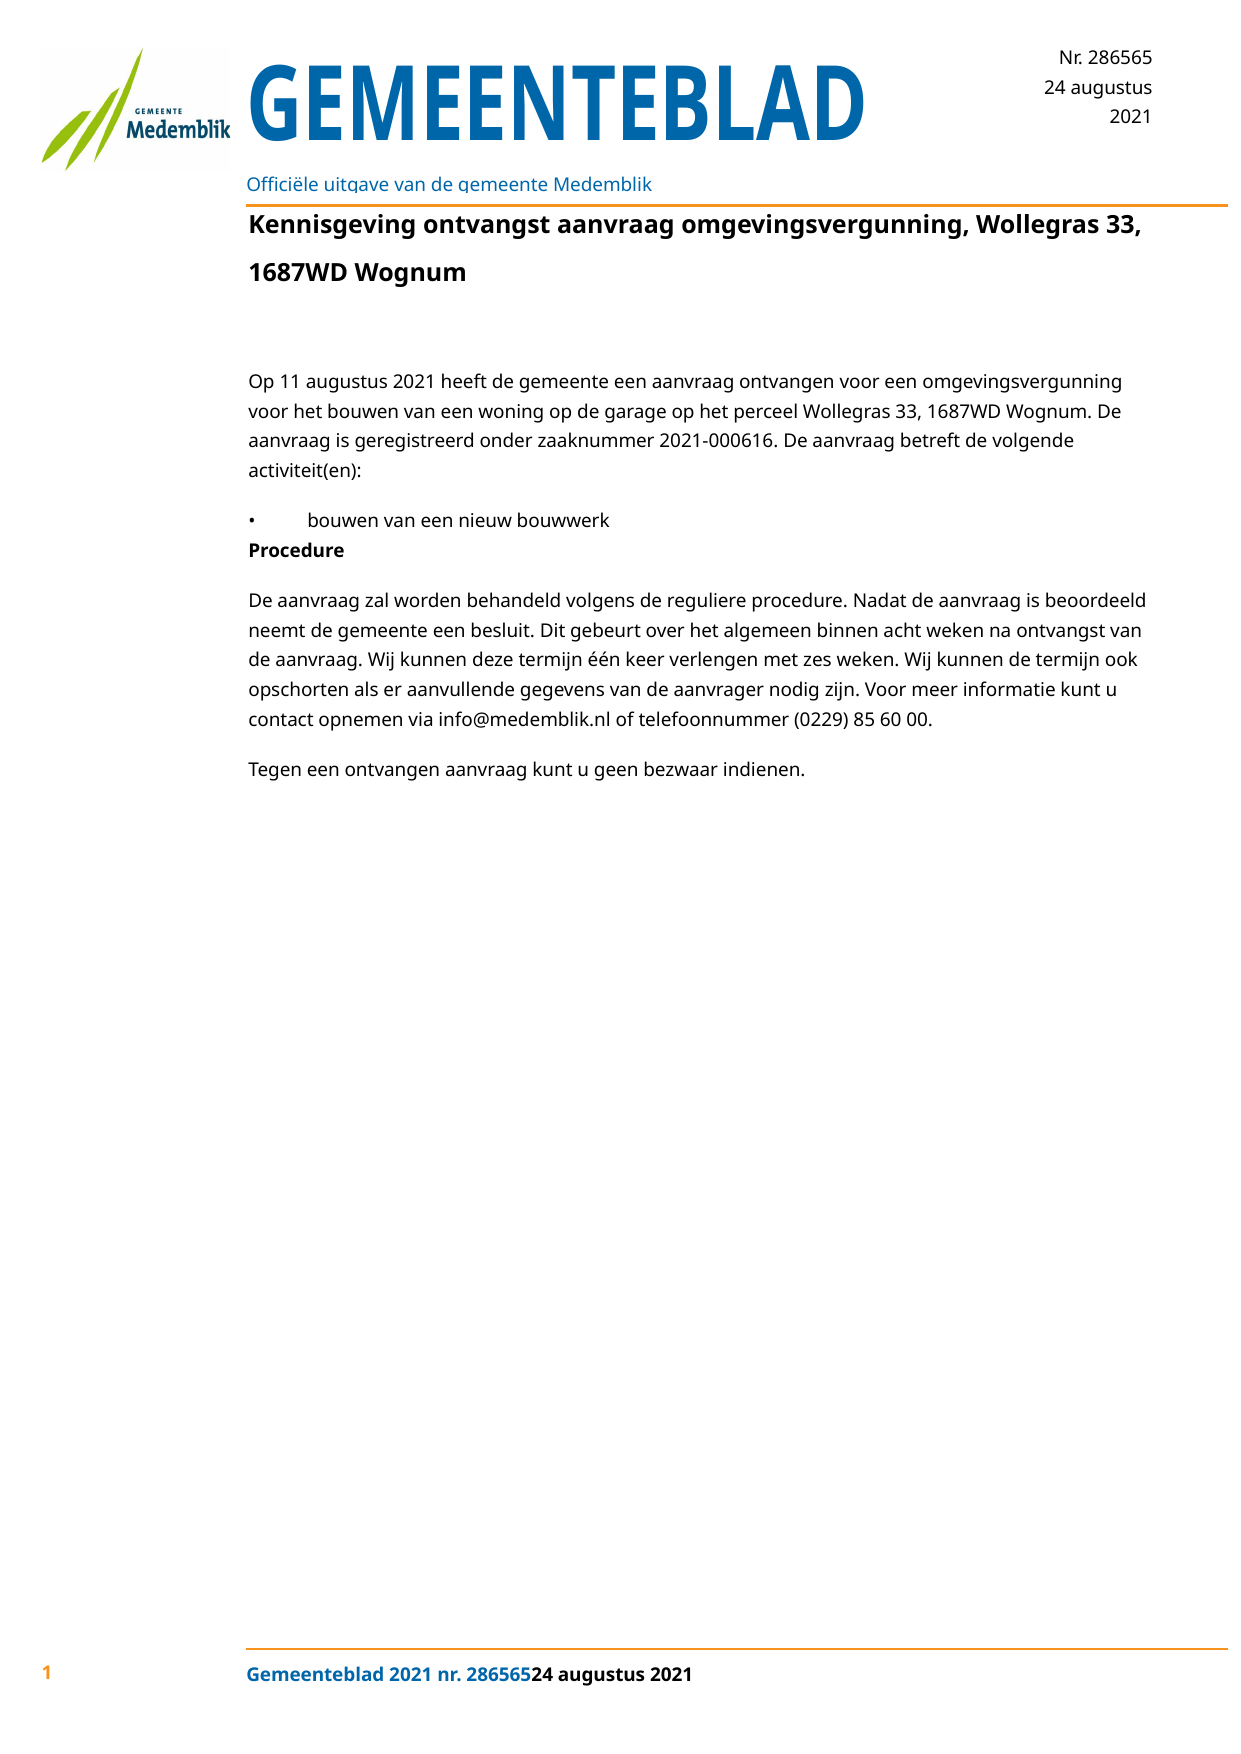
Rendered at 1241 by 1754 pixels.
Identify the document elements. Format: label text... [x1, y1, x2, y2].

text Op 11 augustus 2021 heeft de gemeente een aanvraag ontvangen voor een omgevingsvergunning voor het bouwen van een woning op de garage op het perceel Wollegras 33, 1687WD Wognum. De aanvraag is geregistreerd onder zaaknummer 2021-000616. De aanvraag betreft de volgende activiteit(en): [248, 368, 1152, 483]
text De aanvraag zal worden behandeld volgens de reguliere procedure. Nadat de aanvraag is beoordeeld neemt de gemeente een besluit. Dit gebeurt over het algemeen binnen acht weken na ontvangst van de aanvraag. Wij kunnen deze termijn één keer verlengen met zes weken. Wij kunnen de termijn ook opschorten als er aanvullende gegevens van de aanvrager nodig zijn. Voor meer informatie kunt u contact opnemen via info@medemblik.nl of telefoonnummer (0229) 85 60 00. [248, 587, 1152, 732]
text Tegen een ontvangen aanvraag kunt u geen bezwaar indienen. [248, 756, 1152, 782]
text Procedure [248, 537, 1152, 563]
picture [41, 47, 231, 172]
text Kennisgeving ontvangst aanvraag omgevingsvergunning, Wollegras 33, 1687WD Wognum [248, 207, 1152, 288]
list bouwen van een nieuw bouwwerk [248, 507, 1152, 533]
